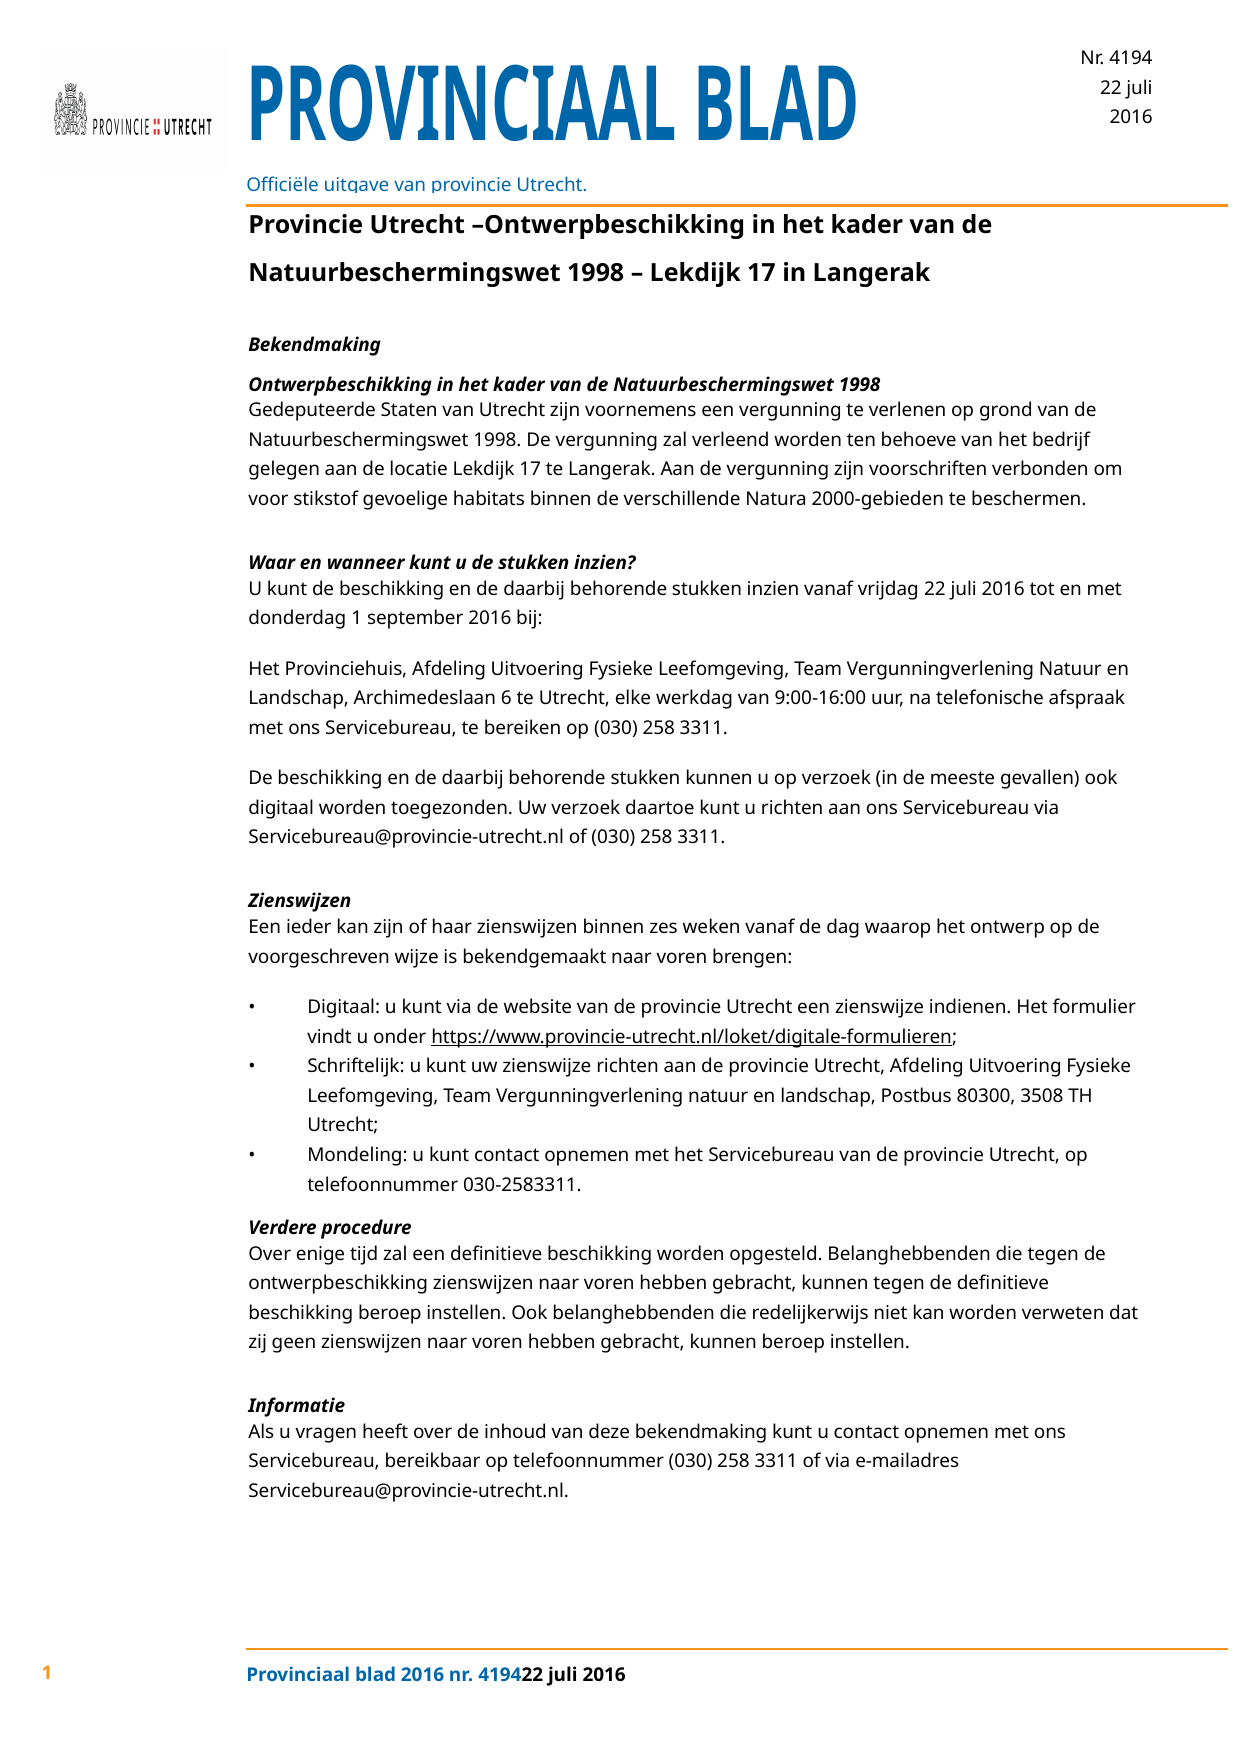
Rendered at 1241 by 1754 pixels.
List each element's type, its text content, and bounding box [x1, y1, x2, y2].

list Digitaal: u kunt via de website van de provincie Utrecht een zienswijze indienen. Het formulier vindt u onder https://www.provincie-utrecht.nl/loket/digitale-formulieren; [248, 993, 1152, 1049]
text De beschikking en de daarbij behorende stukken kunnen u op verzoek (in de meeste gevallen) ook digitaal worden toegezonden. Uw verzoek daartoe kunt u richten aan ons Servicebureau via Servicebureau@provincie-utrecht.nl of (030) 258 3311. [248, 764, 1152, 849]
text Gedeputeerde Staten van Utrecht zijn voornemens een vergunning te verlenen op grond van de Natuurbeschermingswet 1998. De vergunning zal verleend worden ten behoeve van het bedrijf gelegen aan de locatie Lekdijk 17 te Langerak. Aan de vergunning zijn voorschriften verbonden om voor stikstof gevoelige habitats binnen de verschillende Natura 2000-gebieden te beschermen. [248, 396, 1152, 511]
text Provincie Utrecht –Ontwerpbeschikking in het kader van de Natuurbeschermingswet 1998 – Lekdijk 17 in Langerak [248, 207, 1152, 288]
picture [41, 47, 231, 172]
text Waar en wanneer kunt u de stukken inzien? [248, 549, 1152, 575]
text Een ieder kan zijn of haar zienswijzen binnen zes weken vanaf de dag waarop het ontwerp op de voorgeschreven wijze is bekendgemaakt naar voren brengen: [248, 913, 1152, 969]
text U kunt de beschikking en de daarbij behorende stukken inzien vanaf vrijdag 22 juli 2016 tot en met donderdag 1 september 2016 bij: [248, 575, 1152, 630]
text Zienswijzen [248, 888, 1152, 913]
text Als u vragen heeft over de inhoud van deze bekendmaking kunt u contact opnemen met ons Servicebureau, bereikbaar op telefoonnummer (030) 258 3311 of via e-mailadres Servicebureau@provincie-utrecht.nl. [248, 1418, 1152, 1503]
list Schriftelijk: u kunt uw zienswijze richten aan de provincie Utrecht, Afdeling Uitvoering Fysieke Leefomgeving, Team Vergunningverlening natuur en landschap, Postbus 80300, 3508 TH Utrecht; [248, 1052, 1152, 1137]
text Ontwerpbeschikking in het kader van de Natuurbeschermingswet 1998 [248, 371, 1152, 396]
text Over enige tijd zal een definitieve beschikking worden opgesteld. Belanghebbenden die tegen de ontwerpbeschikking zienswijzen naar voren hebben gebracht, kunnen tegen de definitieve beschikking beroep instellen. Ook belanghebbenden die redelijkerwijs niet kan worden verweten dat zij geen zienswijzen naar voren hebben gebracht, kunnen beroep instellen. [248, 1240, 1152, 1354]
text Bekendmaking [248, 331, 1152, 357]
text Verdere procedure [248, 1214, 1152, 1240]
text Informatie [248, 1392, 1152, 1418]
text Het Provinciehuis, Afdeling Uitvoering Fysieke Leefomgeving, Team Vergunningverlening Natuur en Landschap, Archimedeslaan 6 te Utrecht, elke werkdag van 9:00-16:00 uur, na telefonische afspraak met ons Servicebureau, te bereiken op (030) 258 3311. [248, 655, 1152, 740]
list Mondeling: u kunt contact opnemen met het Servicebureau van de provincie Utrecht, op telefoonnummer 030-2583311. [248, 1141, 1152, 1197]
